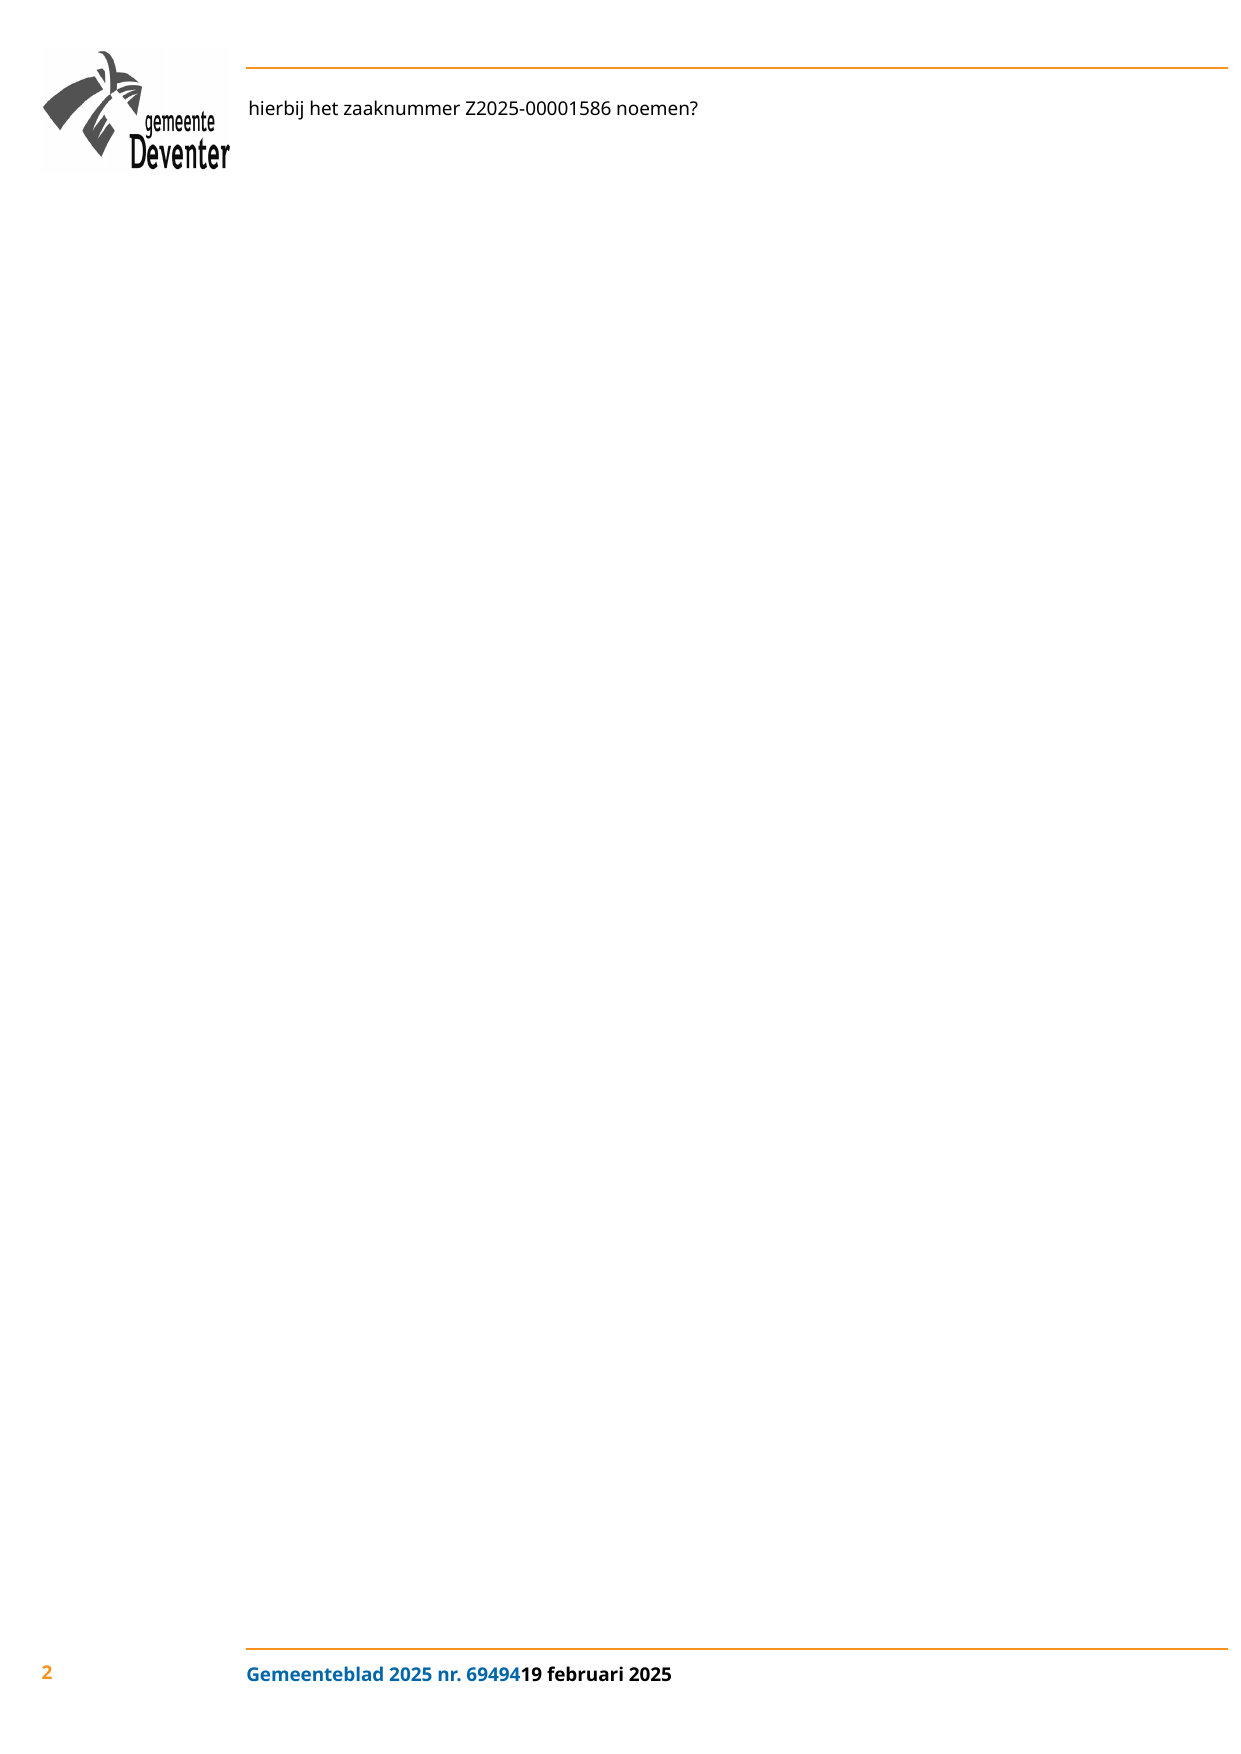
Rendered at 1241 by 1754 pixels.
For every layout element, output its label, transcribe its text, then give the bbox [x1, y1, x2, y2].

text hierbij het zaaknummer Z2025-00001586 noemen? [248, 95, 1152, 121]
picture [41, 47, 231, 172]
